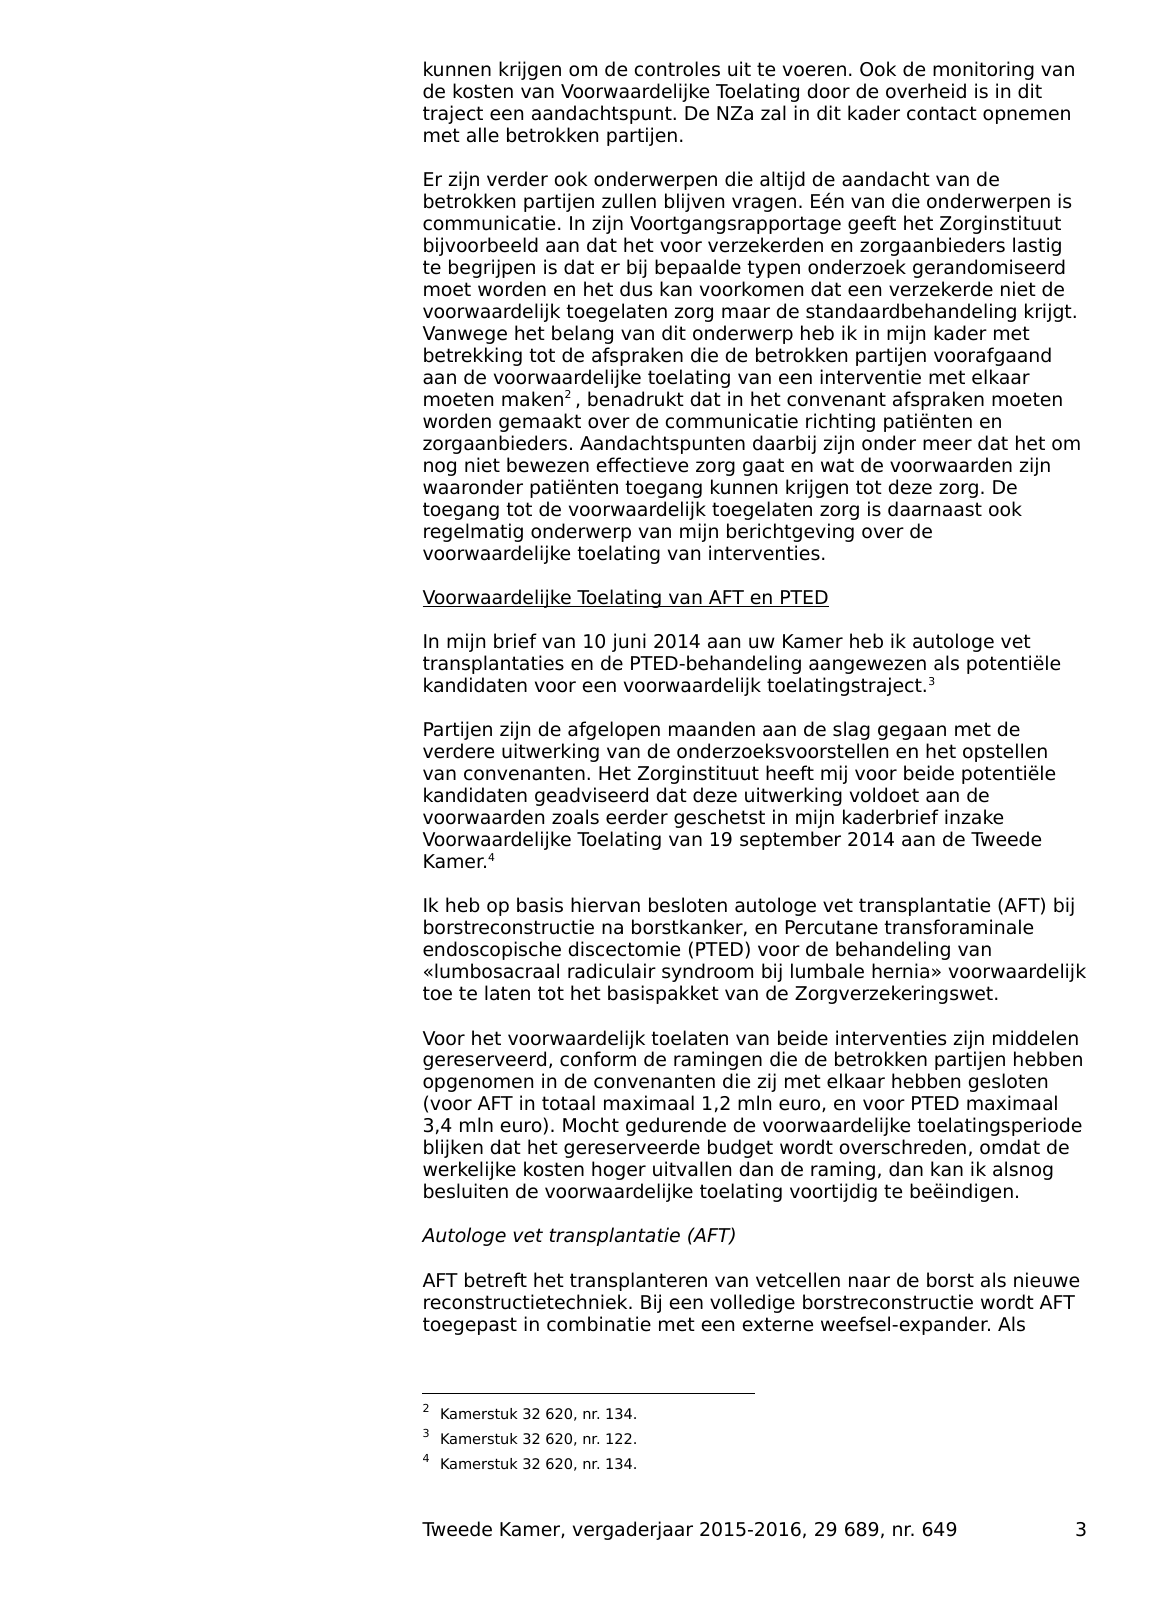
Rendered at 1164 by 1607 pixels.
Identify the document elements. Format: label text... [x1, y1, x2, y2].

text Kamerstuk 32 620, nr. 122. [422, 1427, 1087, 1449]
text Kamerstuk 32 620, nr. 134. [422, 1452, 1087, 1474]
subtitle Voorwaardelijke Toelating van AFT en PTED [422, 587, 1087, 609]
text Ik heb op basis hiervan besloten autologe vet transplantatie (AFT) bij borstreconstructie na borstkanker, en Percutane transforaminale endoscopische discectomie (PTED) voor de behandeling van «lumbosacraal radiculair syndroom bij lumbale hernia» voorwaardelijk toe te laten tot het basispakket van de Zorgverzekeringswet. [422, 895, 1087, 1005]
text Voor het voorwaardelijk toelaten van beide interventies zijn middelen gereserveerd, conform de ramingen die de betrokken partijen hebben opgenomen in de convenanten die zij met elkaar hebben gesloten (voor AFT in totaal maximaal 1,2 mln euro, en voor PTED maximaal 3,4 mln euro). Mocht gedurende de voorwaardelijke toelatingsperiode blijken dat het gereserveerde budget wordt overschreden, omdat de werkelijke kosten hoger uitvallen dan de raming, dan kan ik alsnog besluiten de voorwaardelijke toelating voortijdig te beëindigen. [422, 1027, 1087, 1203]
subtitle Autologe vet transplantatie (AFT) [422, 1225, 1087, 1247]
text AFT betreft het transplanteren van vetcellen naar de borst als nieuwe reconstructietechniek. Bij een volledige borstreconstructie wordt AFT toegepast in combinatie met een externe weefsel-expander. Als [422, 1269, 1087, 1336]
text In mijn brief van 10 juni 2014 aan uw Kamer heb ik autologe vet transplantaties en de PTED-behandeling aangewezen als potentiële kandidaten voor een voorwaardelijk toelatingstraject. [422, 631, 1087, 697]
text Er zijn verder ook onderwerpen die altijd de aandacht van de betrokken partijen zullen blijven vragen. Eén van die onderwerpen is communicatie. In zijn Voortgangsrapportage geeft het Zorginstituut bijvoorbeeld aan dat het voor verzekerden en zorgaanbieders lastig te begrijpen is dat er bij bepaalde typen onderzoek gerandomiseerd moet worden en het dus kan voorkomen dat een verzekerde niet de voorwaardelijk toegelaten zorg maar de standaardbehandeling krijgt. Vanwege het belang van dit onderwerp heb ik in mijn kader met betrekking tot de afspraken die de betrokken partijen voorafgaand aan de voorwaardelijke toelating van een interventie met elkaar moeten maken, benadrukt dat in het convenant afspraken moeten worden gemaakt over de communicatie richting patiënten en zorgaanbieders. Aandachtspunten daarbij zijn onder meer dat het om nog niet bewezen effectieve zorg gaat en wat de voorwaarden zijn waaronder patiënten toegang kunnen krijgen tot deze zorg. De toegang tot de voorwaardelijk toegelaten zorg is daarnaast ook regelmatig onderwerp van mijn berichtgeving over de voorwaardelijke toelating van interventies. [422, 169, 1087, 565]
text kunnen krijgen om de controles uit te voeren. Ook de monitoring van de kosten van Voorwaardelijke Toelating door de overheid is in dit traject een aandachtspunt. De NZa zal in dit kader contact opnemen met alle betrokken partijen. [422, 59, 1087, 147]
text Kamerstuk 32 620, nr. 134. [422, 1402, 1087, 1424]
text Partijen zijn de afgelopen maanden aan de slag gegaan met de verdere uitwerking van de onderzoeksvoorstellen en het opstellen van convenanten. Het Zorginstituut heeft mij voor beide potentiële kandidaten geadviseerd dat deze uitwerking voldoet aan de voorwaarden zoals eerder geschetst in mijn kaderbrief inzake Voorwaardelijke Toelating van 19 september 2014 aan de Tweede Kamer. [422, 719, 1087, 873]
